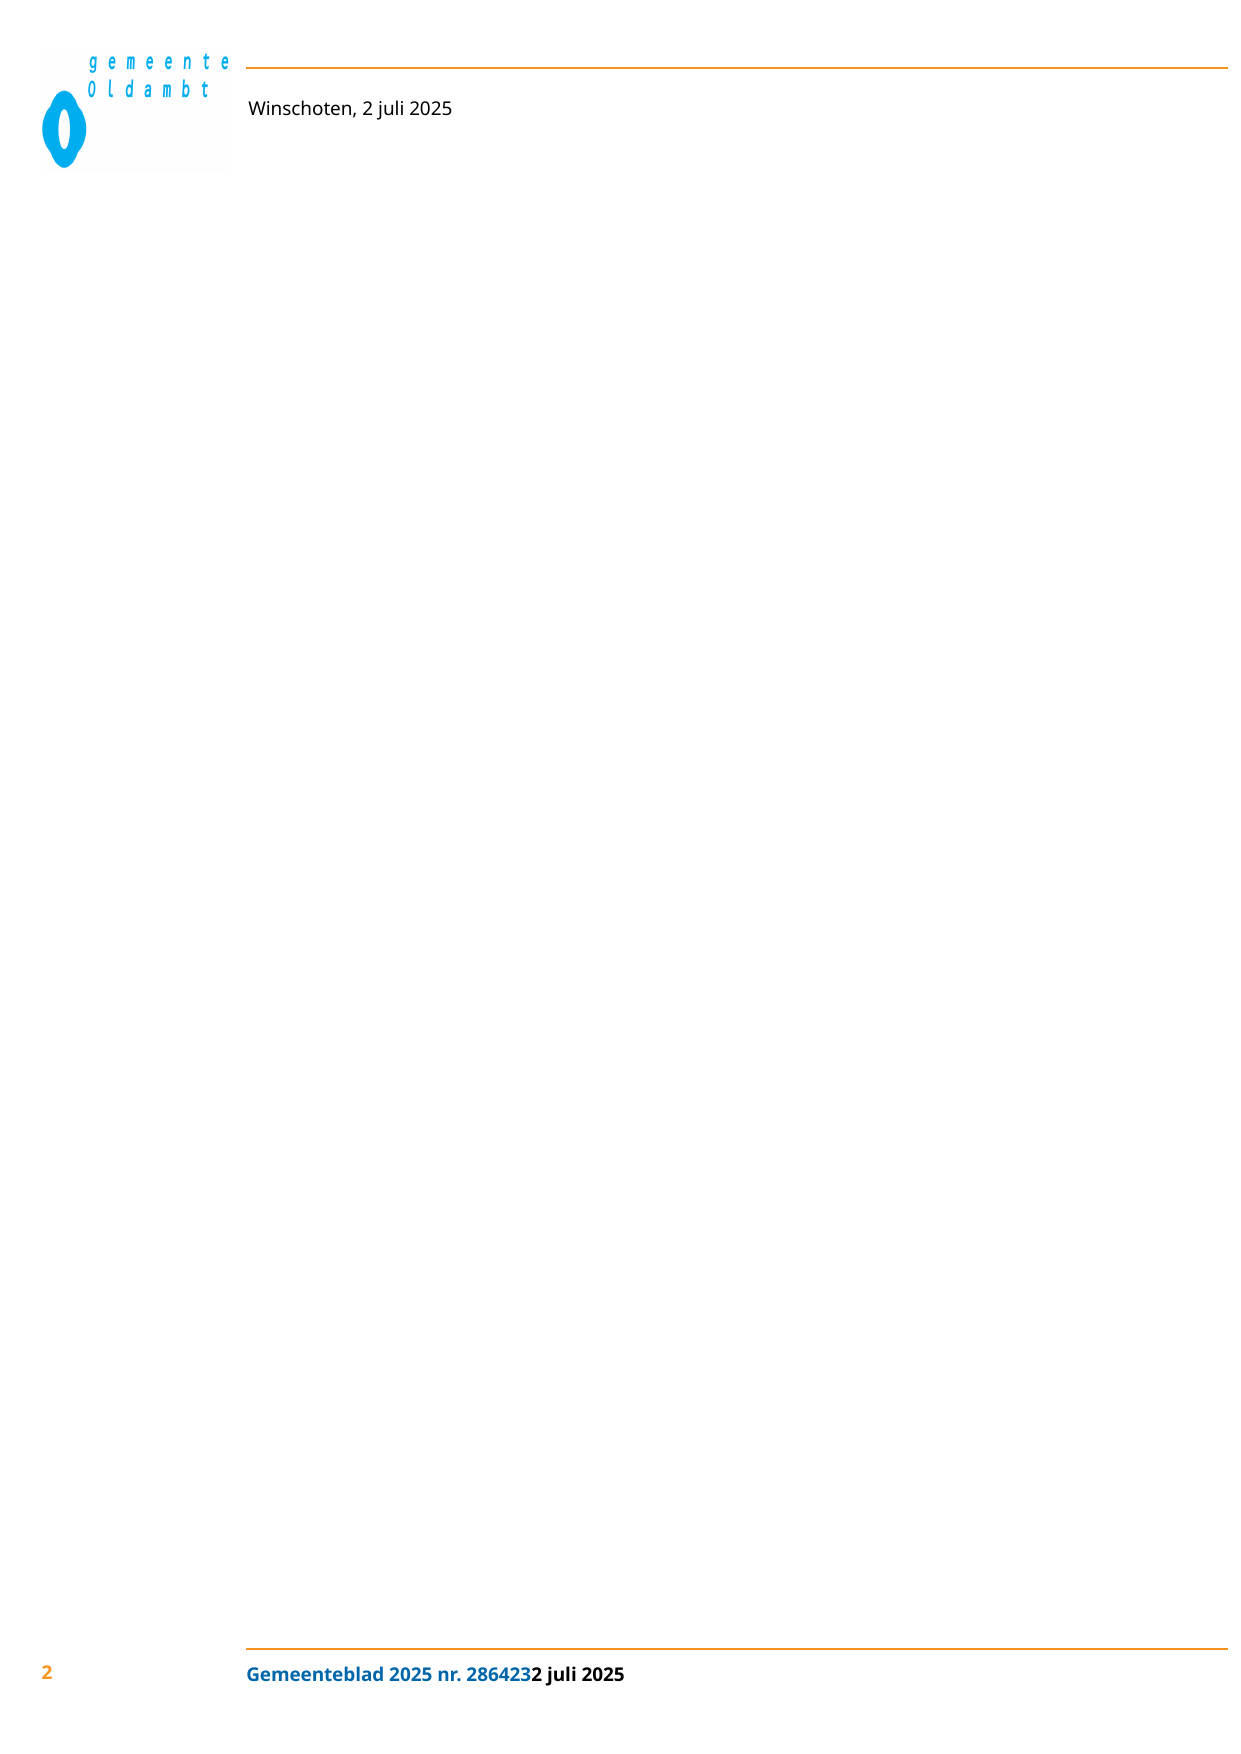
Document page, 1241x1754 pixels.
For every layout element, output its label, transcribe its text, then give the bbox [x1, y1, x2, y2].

picture [41, 47, 231, 172]
text Winschoten, 2 juli 2025 [248, 95, 1152, 121]
